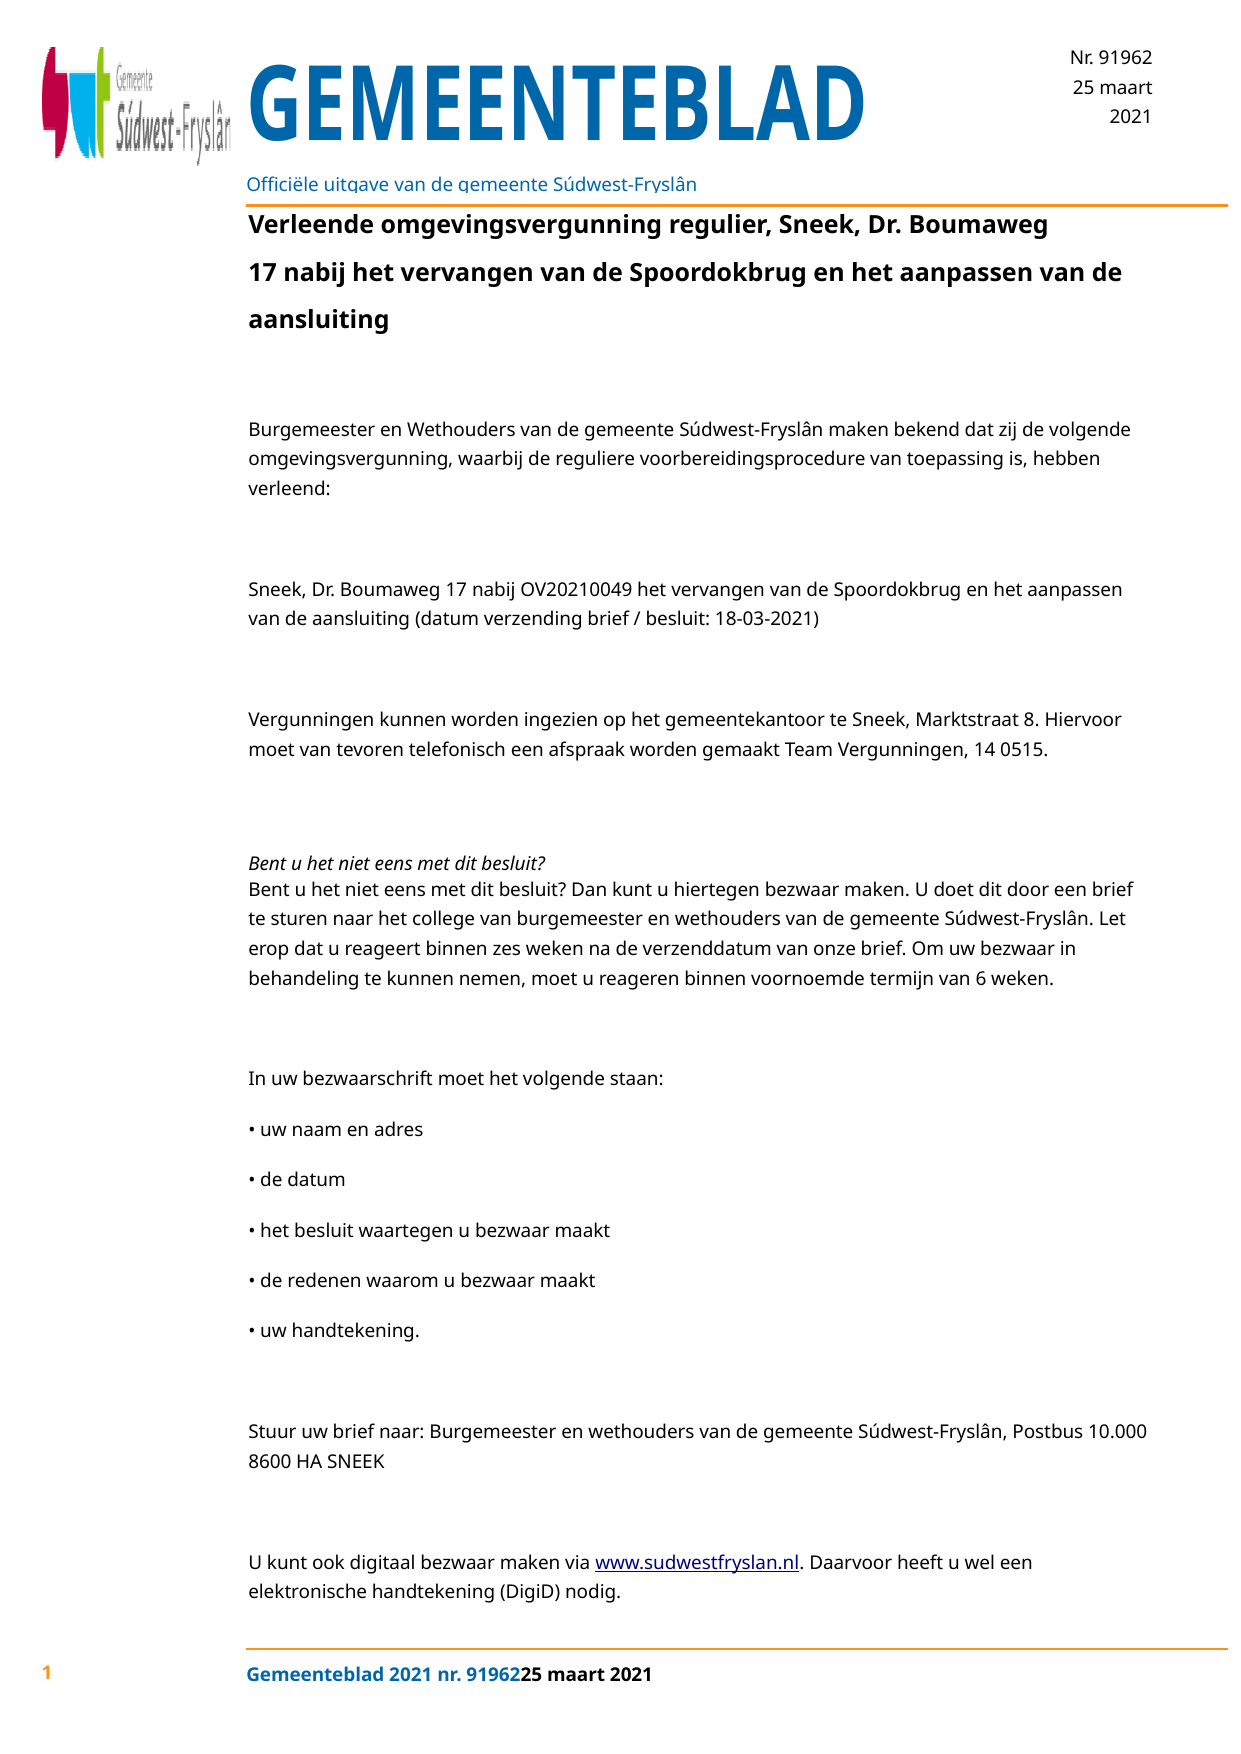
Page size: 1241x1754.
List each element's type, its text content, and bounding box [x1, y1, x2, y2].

picture [41, 47, 231, 172]
text • de redenen waarom u bezwaar maakt [248, 1267, 1152, 1293]
text • uw naam en adres [248, 1116, 1152, 1142]
text • de datum [248, 1166, 1152, 1192]
text • uw handtekening. [248, 1318, 1152, 1343]
text Burgemeester en Wethouders van de gemeente Súdwest-Fryslân maken bekend dat zij de volgende omgevingsvergunning, waarbij de reguliere voorbereidingsprocedure van toepassing is, hebben verleend: [248, 416, 1152, 501]
text Bent u het niet eens met dit besluit? [248, 850, 1152, 876]
text Bent u het niet eens met dit besluit? Dan kunt u hiertegen bezwaar maken. U doet dit door een brief te sturen naar het college van burgemeester en wethouders van de gemeente Súdwest-Fryslân. Let erop dat u reageert binnen zes weken na de verzenddatum van onze brief. Om uw bezwaar in behandeling te kunnen nemen, moet u reageren binnen voornoemde termijn van 6 weken. [248, 876, 1152, 991]
text • het besluit waartegen u bezwaar maakt [248, 1217, 1152, 1243]
text U kunt ook digitaal bezwaar maken via www.sudwestfryslan.nl. Daarvoor heeft u wel een elektronische handtekening (DigiD) nodig. [248, 1549, 1152, 1604]
text Sneek, Dr. Boumaweg 17 nabij OV20210049 het vervangen van de Spoordokbrug en het aanpassen van de aansluiting (datum verzending brief / besluit: 18-03-2021) [248, 576, 1152, 631]
text In uw bezwaarschrift moet het volgende staan: [248, 1066, 1152, 1091]
text Vergunningen kunnen worden ingezien op het gemeentekantoor te Sneek, Marktstraat 8. Hiervoor moet van tevoren telefonisch een afspraak worden gemaakt Team Vergunningen, 14 0515. [248, 706, 1152, 762]
text Verleende omgevingsvergunning regulier, Sneek, Dr. Boumaweg 17 nabij het vervangen van de Spoordokbrug en het aanpassen van de aansluiting [248, 207, 1152, 336]
text Stuur uw brief naar: Burgemeester en wethouders van de gemeente Súdwest-Fryslân, Postbus 10.000 8600 HA SNEEK [248, 1418, 1152, 1474]
